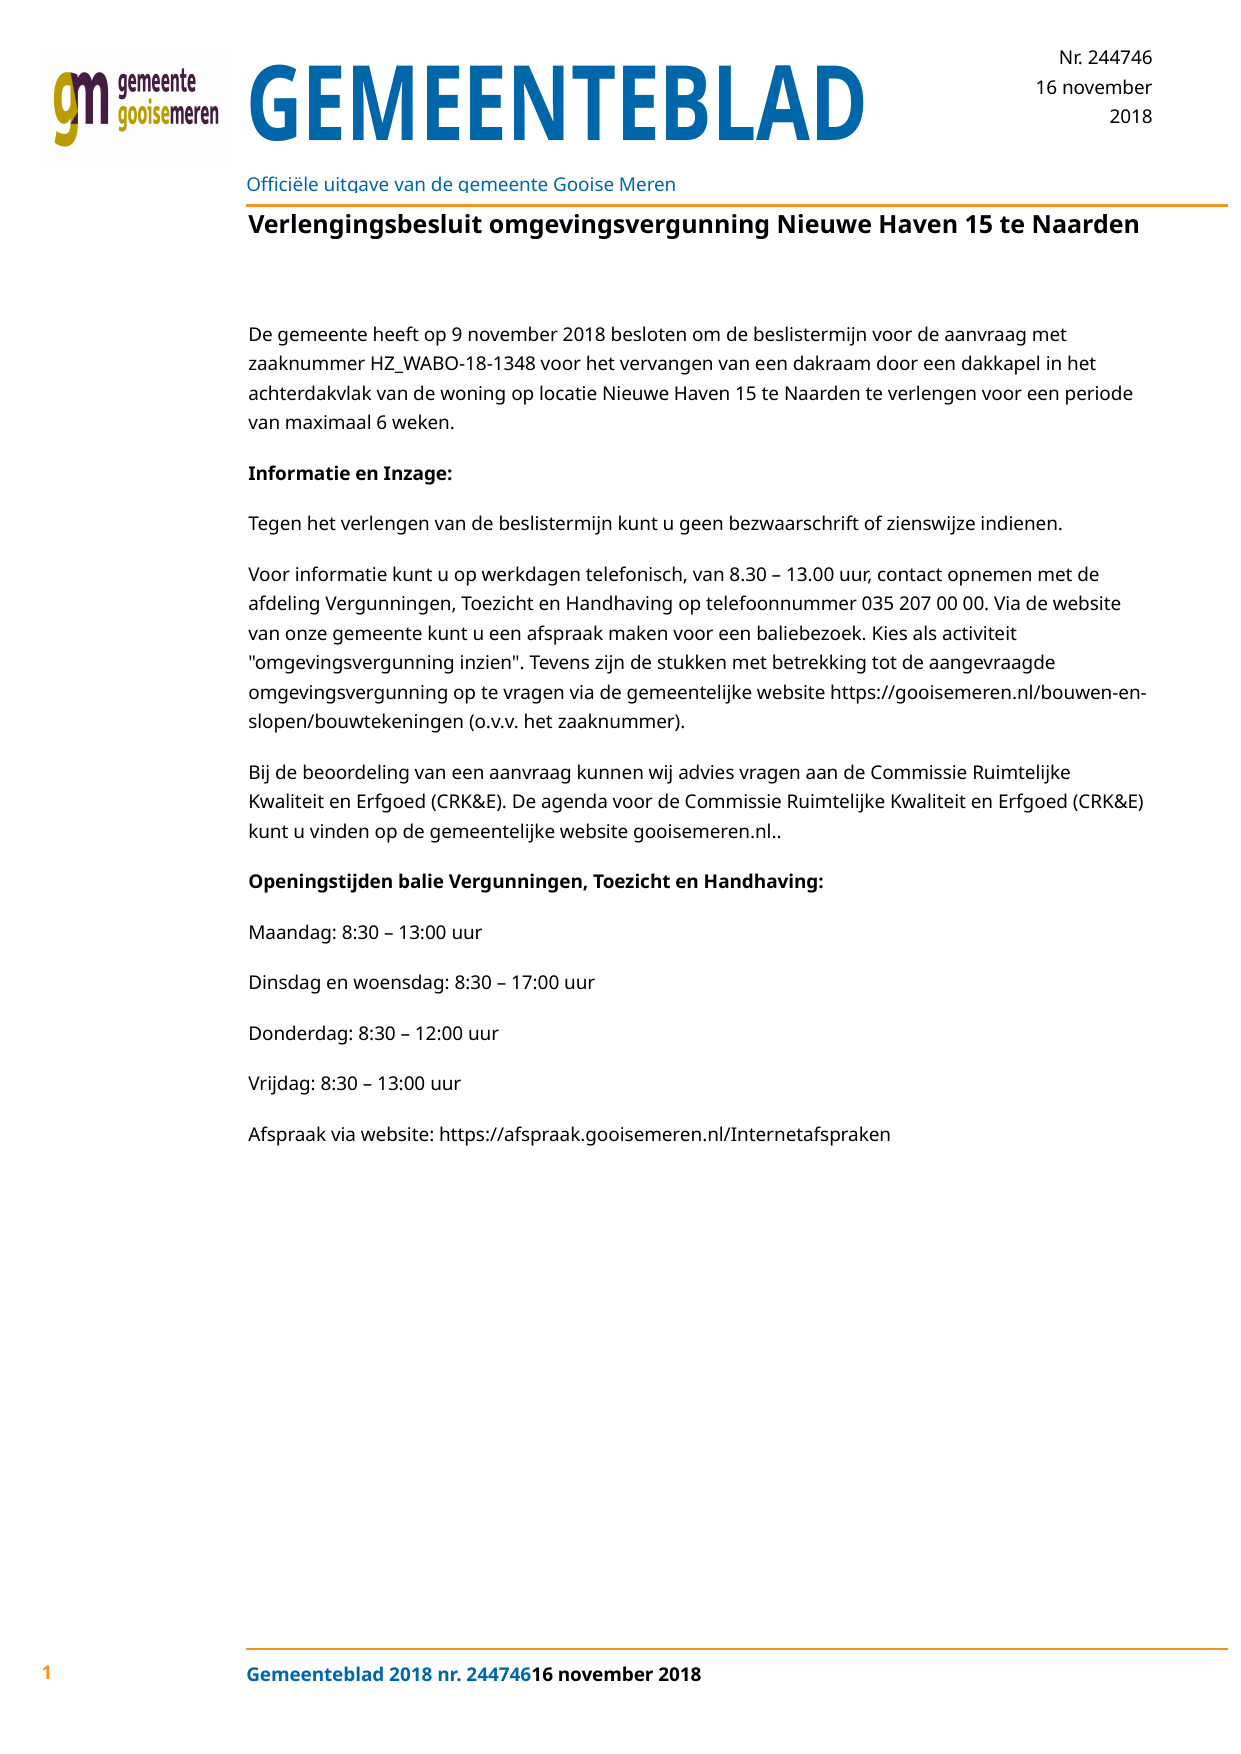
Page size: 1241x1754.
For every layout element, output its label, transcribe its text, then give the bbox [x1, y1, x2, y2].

text Vrijdag: 8:30 – 13:00 uur [248, 1070, 1152, 1096]
text Maandag: 8:30 – 13:00 uur [248, 919, 1152, 945]
text De gemeente heeft op 9 november 2018 besloten om de beslistermijn voor de aanvraag met zaaknummer HZ_WABO-18-1348 voor het vervangen van een dakraam door een dakkapel in het achterdakvlak van de woning op locatie Nieuwe Haven 15 te Naarden te verlengen voor een periode van maximaal 6 weken. [248, 321, 1152, 435]
text Openingstijden balie Vergunningen, Toezicht en Handhaving: [248, 869, 1152, 894]
text Afspraak via website: https://afspraak.gooisemeren.nl/Internetafspraken [248, 1121, 1152, 1146]
picture [41, 47, 231, 172]
text Voor informatie kunt u op werkdagen telefonisch, van 8.30 – 13.00 uur, contact opnemen met de afdeling Vergunningen, Toezicht en Handhaving op telefoonnummer 035 207 00 00. Via de website van onze gemeente kunt u een afspraak maken voor een baliebezoek. Kies als activiteit "omgevingsvergunning inzien". Tevens zijn de stukken met betrekking tot de aangevraagde omgevingsvergunning op te vragen via de gemeentelijke website https://gooisemeren.nl/bouwen-en-slopen/bouwtekeningen (o.v.v. het zaaknummer). [248, 561, 1152, 734]
text Verlengingsbesluit omgevingsvergunning Nieuwe Haven 15 te Naarden [248, 207, 1152, 241]
text Informatie en Inzage: [248, 460, 1152, 486]
text Dinsdag en woensdag: 8:30 – 17:00 uur [248, 969, 1152, 995]
text Tegen het verlengen van de beslistermijn kunt u geen bezwaarschrift of zienswijze indienen. [248, 510, 1152, 536]
text Bij de beoordeling van een aanvraag kunnen wij advies vragen aan de Commissie Ruimtelijke Kwaliteit en Erfgoed (CRK&E). De agenda voor de Commissie Ruimtelijke Kwaliteit en Erfgoed (CRK&E) kunt u vinden op de gemeentelijke website gooisemeren.nl.. [248, 759, 1152, 844]
text Donderdag: 8:30 – 12:00 uur [248, 1020, 1152, 1046]
